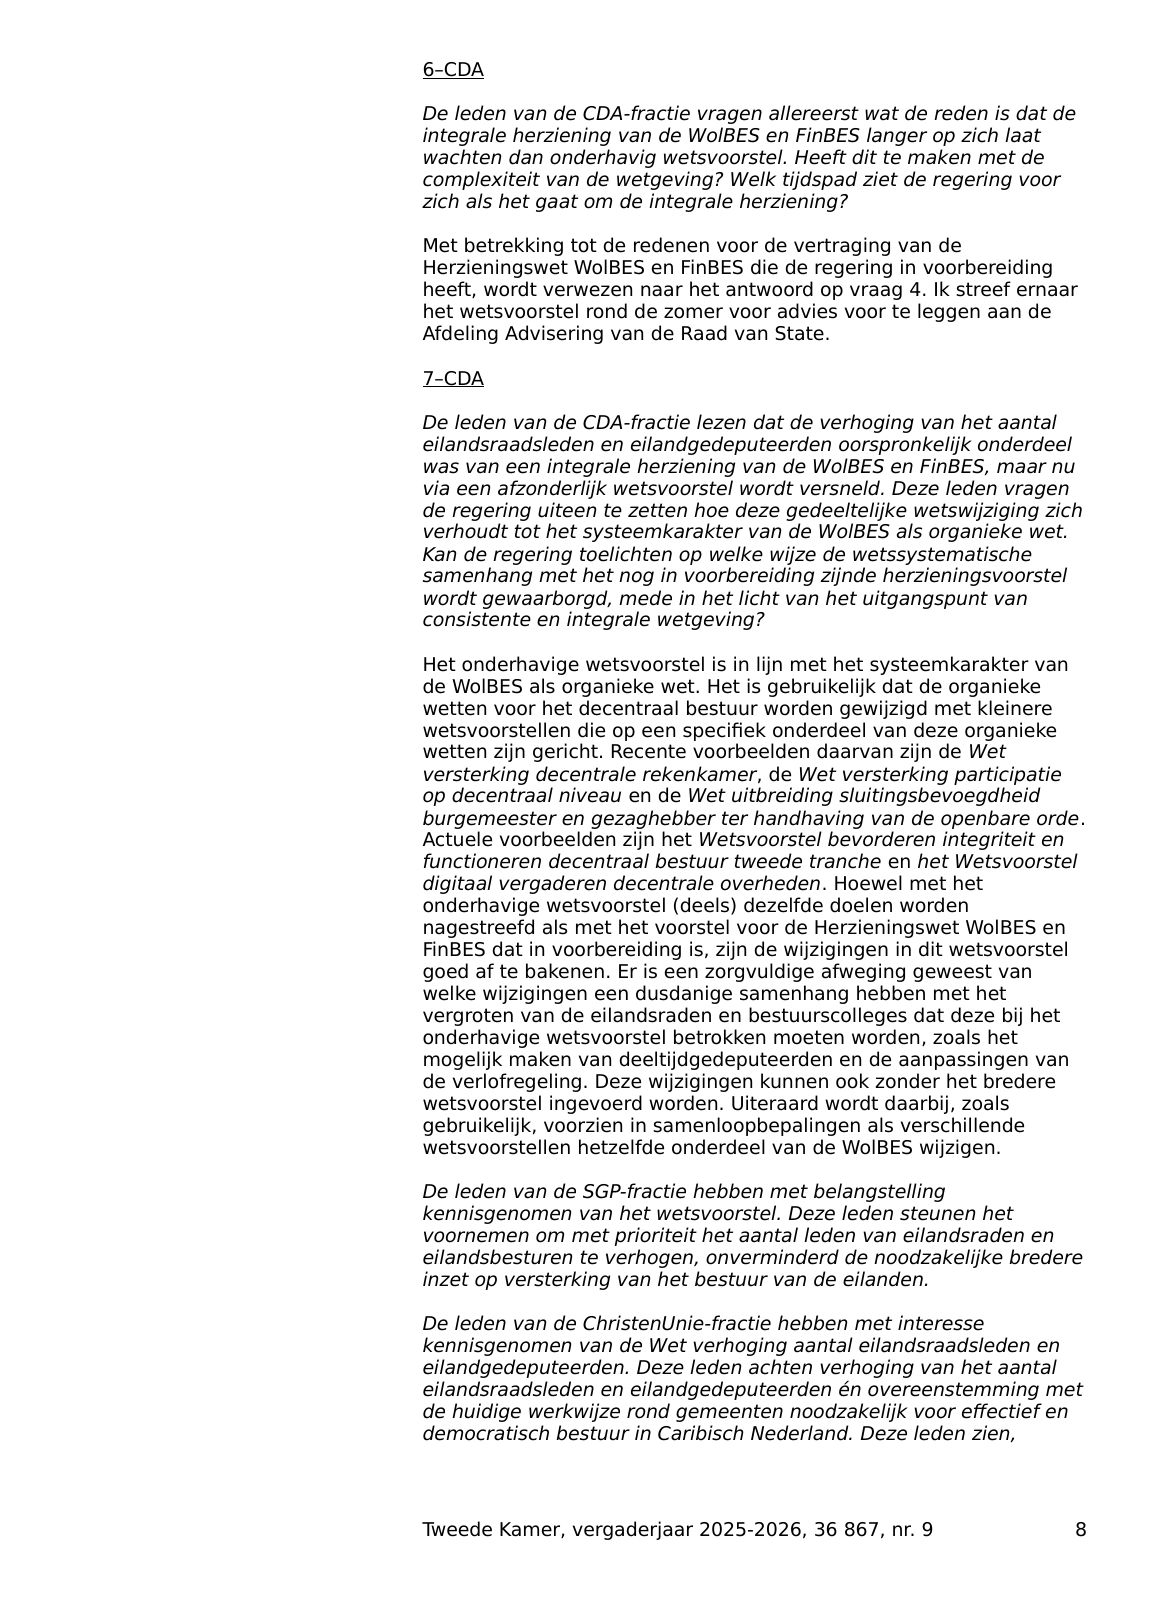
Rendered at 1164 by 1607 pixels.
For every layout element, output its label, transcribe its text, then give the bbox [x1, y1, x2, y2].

subtitle 6–CDA [422, 59, 1087, 81]
text De leden van de ChristenUnie-fractie hebben met interesse kennisgenomen van de Wet verhoging aantal eilandsraadsleden en eilandgedeputeerden. Deze leden achten verhoging van het aantal eilandsraadsleden en eilandgedeputeerden én overeenstemming met de huidige werkwijze rond gemeenten noodzakelijk voor effectief en democratisch bestuur in Caribisch Nederland. Deze leden zien, [422, 1313, 1087, 1445]
subtitle 7–CDA [422, 367, 1087, 389]
text De leden van de SGP-fractie hebben met belangstelling kennisgenomen van het wetsvoorstel. Deze leden steunen het voornemen om met prioriteit het aantal leden van eilandsraden en eilandsbesturen te verhogen, onverminderd de noodzakelijke bredere inzet op versterking van het bestuur van de eilanden. [422, 1181, 1087, 1291]
text Met betrekking tot de redenen voor de vertraging van de Herzieningswet WolBES en FinBES die de regering in voorbereiding heeft, wordt verwezen naar het antwoord op vraag 4. Ik streef ernaar het wetsvoorstel rond de zomer voor advies voor te leggen aan de Afdeling Advisering van de Raad van State. [422, 235, 1087, 345]
text De leden van de CDA-fractie lezen dat de verhoging van het aantal eilandsraadsleden en eilandgedeputeerden oorspronkelijk onderdeel was van een integrale herziening van de WolBES en FinBES, maar nu via een afzonderlijk wetsvoorstel wordt versneld. Deze leden vragen de regering uiteen te zetten hoe deze gedeeltelijke wetswijziging zich verhoudt tot het systeemkarakter van de WolBES als organieke wet. Kan de regering toelichten op welke wijze de wetssystematische samenhang met het nog in voorbereiding zijnde herzieningsvoorstel wordt gewaarborgd, mede in het licht van het uitgangspunt van consistente en integrale wetgeving? [422, 412, 1087, 631]
text De leden van de CDA-fractie vragen allereerst wat de reden is dat de integrale herziening van de WolBES en FinBES langer op zich laat wachten dan onderhavig wetsvoorstel. Heeft dit te maken met de complexiteit van de wetgeving? Welk tijdspad ziet de regering voor zich als het gaat om de integrale herziening? [422, 103, 1087, 213]
text Het onderhavige wetsvoorstel is in lijn met het systeemkarakter van de WolBES als organieke wet. Het is gebruikelijk dat de organieke wetten voor het decentraal bestuur worden gewijzigd met kleinere wetsvoorstellen die op een specifiek onderdeel van deze organieke wetten zijn gericht. Recente voorbeelden daarvan zijn de Wet versterking decentrale rekenkamer, de Wet versterking participatie op decentraal niveau en de Wet uitbreiding sluitingsbevoegdheid burgemeester en gezaghebber ter handhaving van de openbare orde. Actuele voorbeelden zijn het Wetsvoorstel bevorderen integriteit en functioneren decentraal bestuur tweede tranche en het Wetsvoorstel digitaal vergaderen decentrale overheden. Hoewel met het onderhavige wetsvoorstel (deels) dezelfde doelen worden nagestreefd als met het voorstel voor de Herzieningswet WolBES en FinBES dat in voorbereiding is, zijn de wijzigingen in dit wetsvoorstel goed af te bakenen. Er is een zorgvuldige afweging geweest van welke wijzigingen een dusdanige samenhang hebben met het vergroten van de eilandsraden en bestuurscolleges dat deze bij het onderhavige wetsvoorstel betrokken moeten worden, zoals het mogelijk maken van deeltijdgedeputeerden en de aanpassingen van de verlofregeling. Deze wijzigingen kunnen ook zonder het bredere wetsvoorstel ingevoerd worden. Uiteraard wordt daarbij, zoals gebruikelijk, voorzien in samenloopbepalingen als verschillende wetsvoorstellen hetzelfde onderdeel van de WolBES wijzigen. [422, 653, 1087, 1159]
